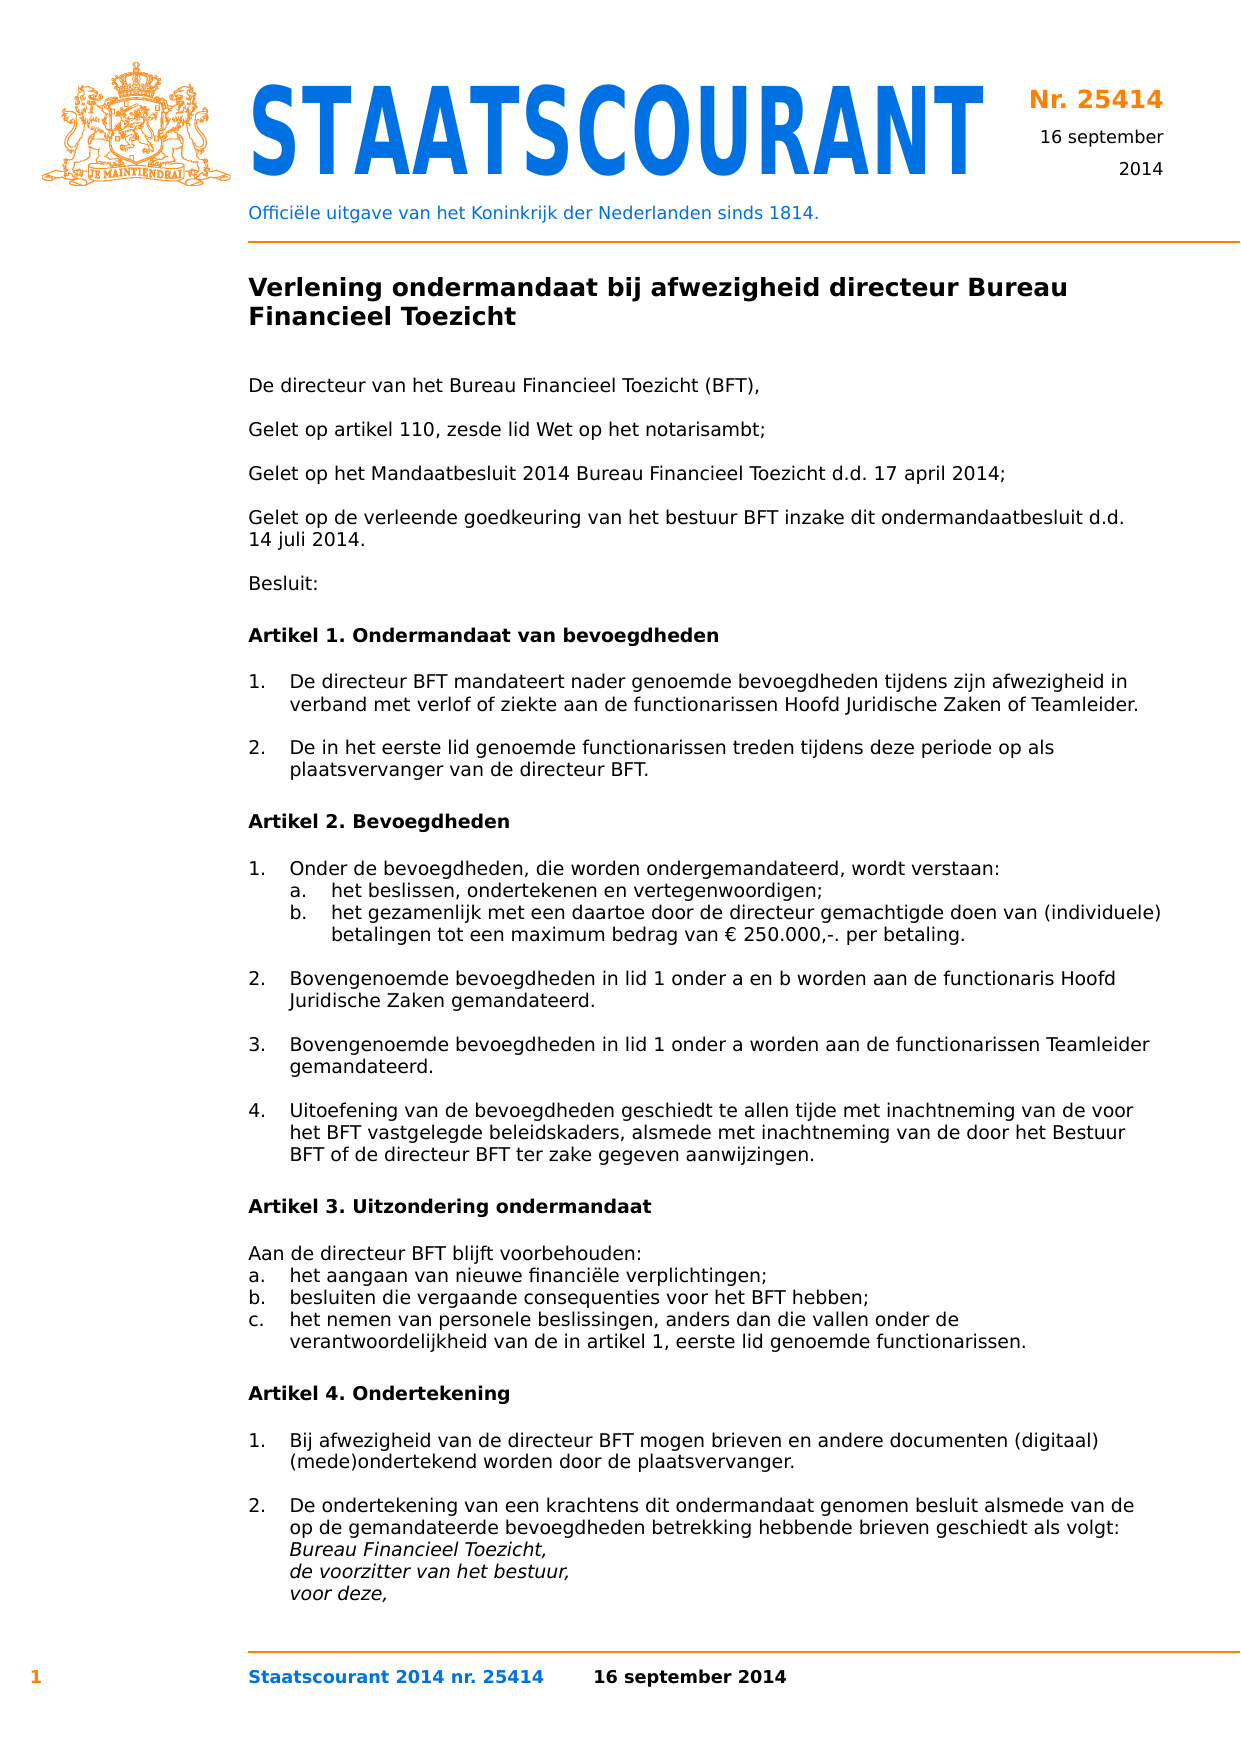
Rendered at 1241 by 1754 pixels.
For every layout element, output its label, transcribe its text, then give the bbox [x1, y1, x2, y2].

subtitle Artikel 2. Bevoegdheden [248, 811, 1163, 833]
text De directeur van het Bureau Financieel Toezicht (BFT), [248, 375, 1163, 397]
text 1. Onder de bevoegdheden, die worden ondergemandateerd, wordt verstaan: [248, 858, 1163, 880]
table_header STAATSCOURANT [248, 62, 998, 203]
text a. het aangaan van nieuwe financiële verplichtingen; [248, 1264, 1163, 1287]
text 3. Bovengenoemde bevoegdheden in lid 1 onder a worden aan de functionarissen Teamleider gemandateerd. [248, 1034, 1163, 1078]
text 2. De in het eerste lid genoemde functionarissen treden tijdens deze periode op als plaatsvervanger van de directeur BFT. [248, 737, 1163, 781]
table_cell Officiële uitgave van het Koninkrijk der Nederlanden sinds 1814. [248, 203, 1240, 241]
text 2. De ondertekening van een krachtens dit ondermandaat genomen besluit alsmede van de op de gemandateerde bevoegdheden betrekking hebbende brieven geschiedt als volgt: [248, 1495, 1163, 1539]
text Bureau Financieel Toezicht, [289, 1539, 1163, 1561]
table_cell 2014 [998, 153, 1240, 203]
text Gelet op de verleende goedkeuring van het bestuur BFT inzake dit ondermandaatbesluit d.d. 14 juli 2014. [248, 507, 1163, 551]
table_header [25, 62, 248, 241]
text c. het nemen van personele beslissingen, anders dan die vallen onder de verantwoordelijkheid van de in artikel 1, eerste lid genoemde functionarissen. [248, 1308, 1163, 1352]
text 4. Uitoefening van de bevoegdheden geschiedt te allen tijde met inachtneming van de voor het BFT vastgelegde beleidskaders, alsmede met inachtneming van de door het Bestuur BFT of de directeur BFT ter zake gegeven aanwijzingen. [248, 1100, 1163, 1166]
subtitle Artikel 3. Uitzondering ondermandaat [248, 1196, 1163, 1218]
text b. besluiten die vergaande consequenties voor het BFT hebben; [248, 1287, 1163, 1308]
text voor deze, [289, 1583, 1163, 1605]
subtitle Artikel 4. Ondertekening [248, 1382, 1163, 1404]
table_header Nr. 25414 [998, 62, 1240, 121]
text de voorzitter van het bestuur, [289, 1561, 1163, 1583]
text Gelet op artikel 110, zesde lid Wet op het notarisambt; [248, 419, 1163, 441]
text 2. Bovengenoemde bevoegdheden in lid 1 onder a en b worden aan de functionaris Hoofd Juridische Zaken gemandateerd. [248, 968, 1163, 1012]
text 1. De directeur BFT mandateert nader genoemde bevoegdheden tijdens zijn afwezigheid in verband met verlof of ziekte aan de functionarissen Hoofd Juridische Zaken of Teamleider. [248, 671, 1163, 715]
text 1. Bij afwezigheid van de directeur BFT mogen brieven en andere documenten (digitaal) (mede)ondertekend worden door de plaatsvervanger. [248, 1429, 1163, 1473]
text b. het gezamenlijk met een daartoe door de directeur gemachtigde doen van (individuele) betalingen tot een maximum bedrag van € 250.000,-. per betaling. [289, 902, 1163, 946]
text a. het beslissen, ondertekenen en vertegenwoordigen; [289, 880, 1163, 902]
table_cell 16 september [998, 121, 1240, 153]
text Gelet op het Mandaatbesluit 2014 Bureau Financieel Toezicht d.d. 17 april 2014; [248, 463, 1163, 485]
picture [41, 62, 231, 186]
text Aan de directeur BFT blijft voorbehouden: [248, 1243, 1163, 1264]
text Besluit: [248, 572, 1163, 594]
subtitle Verlening ondermandaat bij afwezigheid directeur Bureau Financieel Toezicht [248, 273, 1163, 331]
subtitle Artikel 1. Ondermandaat van bevoegdheden [248, 624, 1163, 646]
